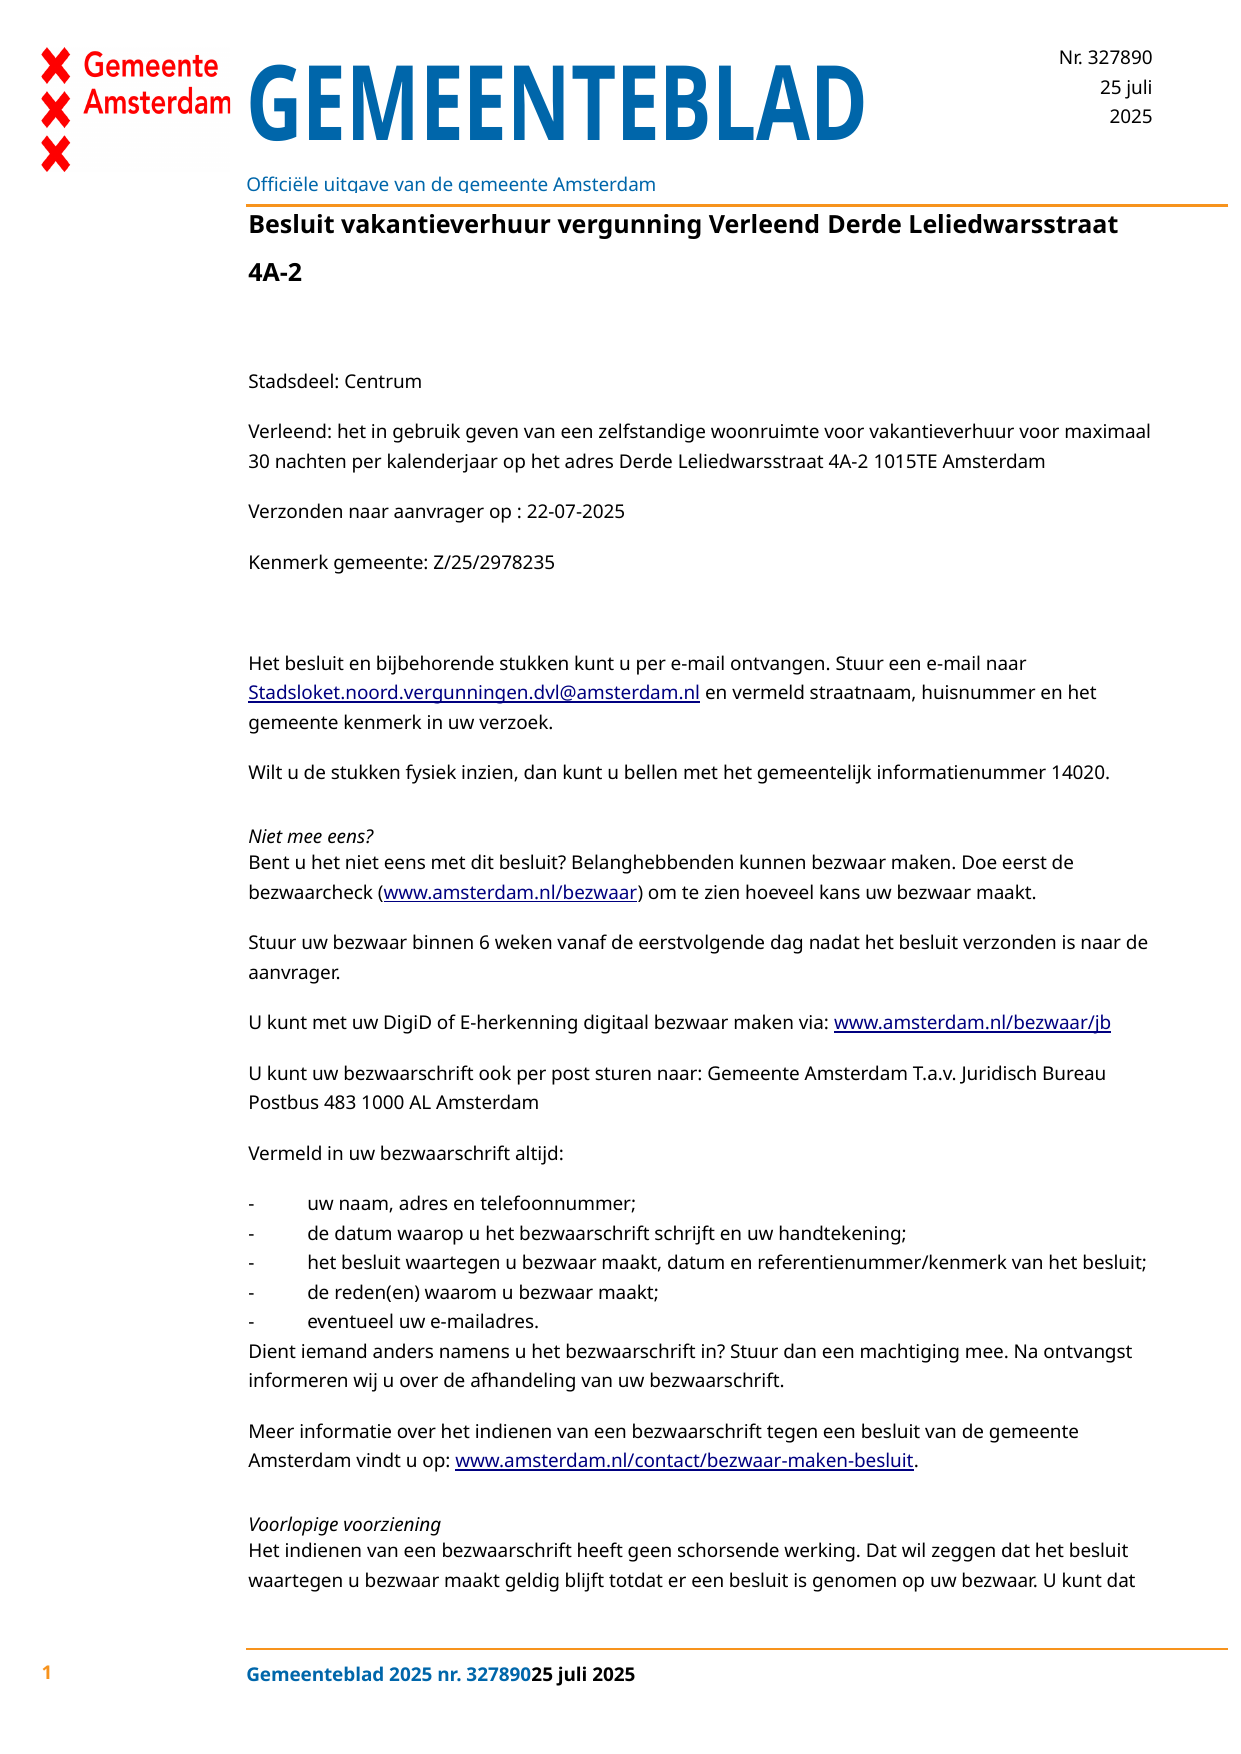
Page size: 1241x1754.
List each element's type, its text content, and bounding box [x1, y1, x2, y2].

text Stuur uw bezwaar binnen 6 weken vanaf de eerstvolgende dag nadat het besluit verzonden is naar de aanvrager. [248, 929, 1152, 984]
list uw naam, adres en telefoonnummer; [248, 1190, 1152, 1216]
text Dient iemand anders namens u het bezwaarschrift in? Stuur dan een machtiging mee. Na ontvangst informeren wij u over de afhandeling van uw bezwaarschrift. [248, 1338, 1152, 1393]
text Bent u het niet eens met dit besluit? Belanghebbenden kunnen bezwaar maken. Doe eerst de bezwaarcheck (www.amsterdam.nl/bezwaar) om te zien hoeveel kans uw bezwaar maakt. [248, 849, 1152, 904]
text Meer informatie over het indienen van een bezwaarschrift tegen een besluit van de gemeente Amsterdam vindt u op: www.amsterdam.nl/contact/bezwaar-maken-besluit. [248, 1418, 1152, 1473]
text Niet mee eens? [248, 823, 1152, 849]
text Verleend: het in gebruik geven van een zelfstandige woonruimte voor vakantieverhuur voor maximaal 30 nachten per kalenderjaar op het adres Derde Leliedwarsstraat 4A-2 1015TE Amsterdam [248, 419, 1152, 474]
list het besluit waartegen u bezwaar maakt, datum en referentienummer/kenmerk van het besluit; [248, 1249, 1152, 1275]
text Het indienen van een bezwaarschrift heeft geen schorsende werking. Dat wil zeggen dat het besluit waartegen u bezwaar maakt geldig blijft totdat er een besluit is genomen op uw bezwaar. U kunt dat [248, 1537, 1152, 1593]
text Stadsdeel: Centrum [248, 368, 1152, 394]
text Verzonden naar aanvrager op : 22-07-2025 [248, 499, 1152, 524]
text Voorlopige voorziening [248, 1512, 1152, 1537]
text Wilt u de stukken fysiek inzien, dan kunt u bellen met het gemeentelijk informatienummer 14020. [248, 759, 1152, 785]
picture [41, 47, 231, 172]
text U kunt met uw DigiD of E-herkenning digitaal bezwaar maken via: www.amsterdam.nl/bezwaar/jb [248, 1009, 1152, 1035]
text Het besluit en bijbehorende stukken kunt u per e-mail ontvangen. Stuur een e-mail naar Stadsloket.noord.vergunningen.dvl@amsterdam.nl en vermeld straatnaam, huisnummer en het gemeente kenmerk in uw verzoek. [248, 650, 1152, 735]
list de reden(en) waarom u bezwaar maakt; [248, 1279, 1152, 1304]
text Kenmerk gemeente: Z/25/2978235 [248, 549, 1152, 575]
text Vermeld in uw bezwaarschrift altijd: [248, 1140, 1152, 1165]
text U kunt uw bezwaarschrift ook per post sturen naar: Gemeente Amsterdam T.a.v. Juridisch Bureau Postbus 483 1000 AL Amsterdam [248, 1060, 1152, 1115]
list de datum waarop u het bezwaarschrift schrijft en uw handtekening; [248, 1220, 1152, 1245]
text Besluit vakantieverhuur vergunning Verleend Derde Leliedwarsstraat 4A-2 [248, 207, 1152, 288]
list eventueel uw e-mailadres. [248, 1308, 1152, 1334]
